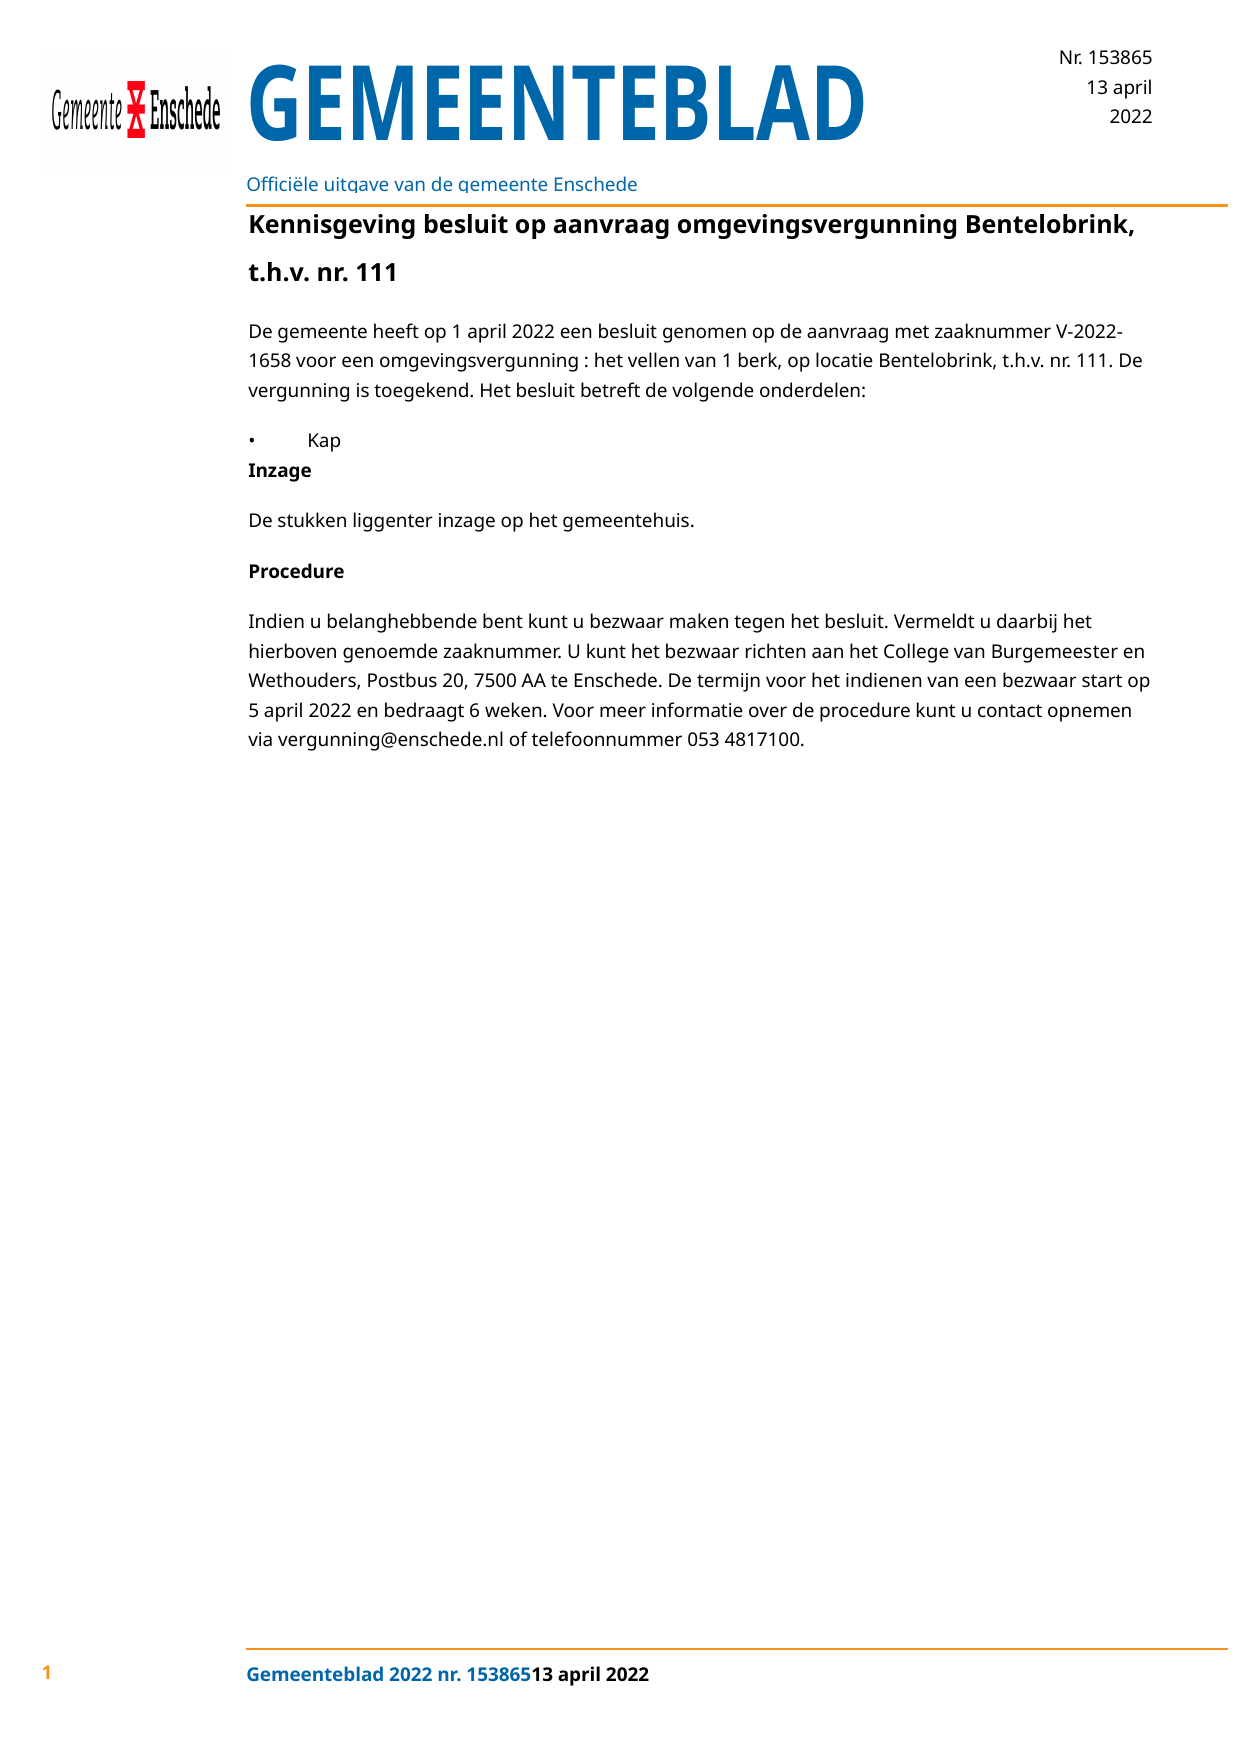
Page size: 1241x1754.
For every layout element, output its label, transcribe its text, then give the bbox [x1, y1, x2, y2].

text Procedure [248, 558, 1152, 584]
text Kennisgeving besluit op aanvraag omgevingsvergunning Bentelobrink, t.h.v. nr. 111 [248, 207, 1152, 288]
text De stukken liggenter inzage op het gemeentehuis. [248, 507, 1152, 533]
text Inzage [248, 457, 1152, 483]
picture [41, 47, 231, 172]
text De gemeente heeft op 1 april 2022 een besluit genomen op de aanvraag met zaaknummer V-2022-1658 voor een omgevingsvergunning : het vellen van 1 berk, op locatie Bentelobrink, t.h.v. nr. 111. De vergunning is toegekend. Het besluit betreft de volgende onderdelen: [248, 318, 1152, 403]
list Kap [248, 427, 1152, 453]
text Indien u belanghebbende bent kunt u bezwaar maken tegen het besluit. Vermeldt u daarbij het hierboven genoemde zaaknummer. U kunt het bezwaar richten aan het College van Burgemees­ter en Wethouders, Postbus 20, 7500 AA te Enschede. De termijn voor het indienen van een bezwaar start op 5 april 2022 en bedraagt 6 weken. Voor meer informatie over de procedure kunt u contact opnemen via vergunning@enschede.nl of telefoonnummer 053 4817100. [248, 608, 1152, 752]
